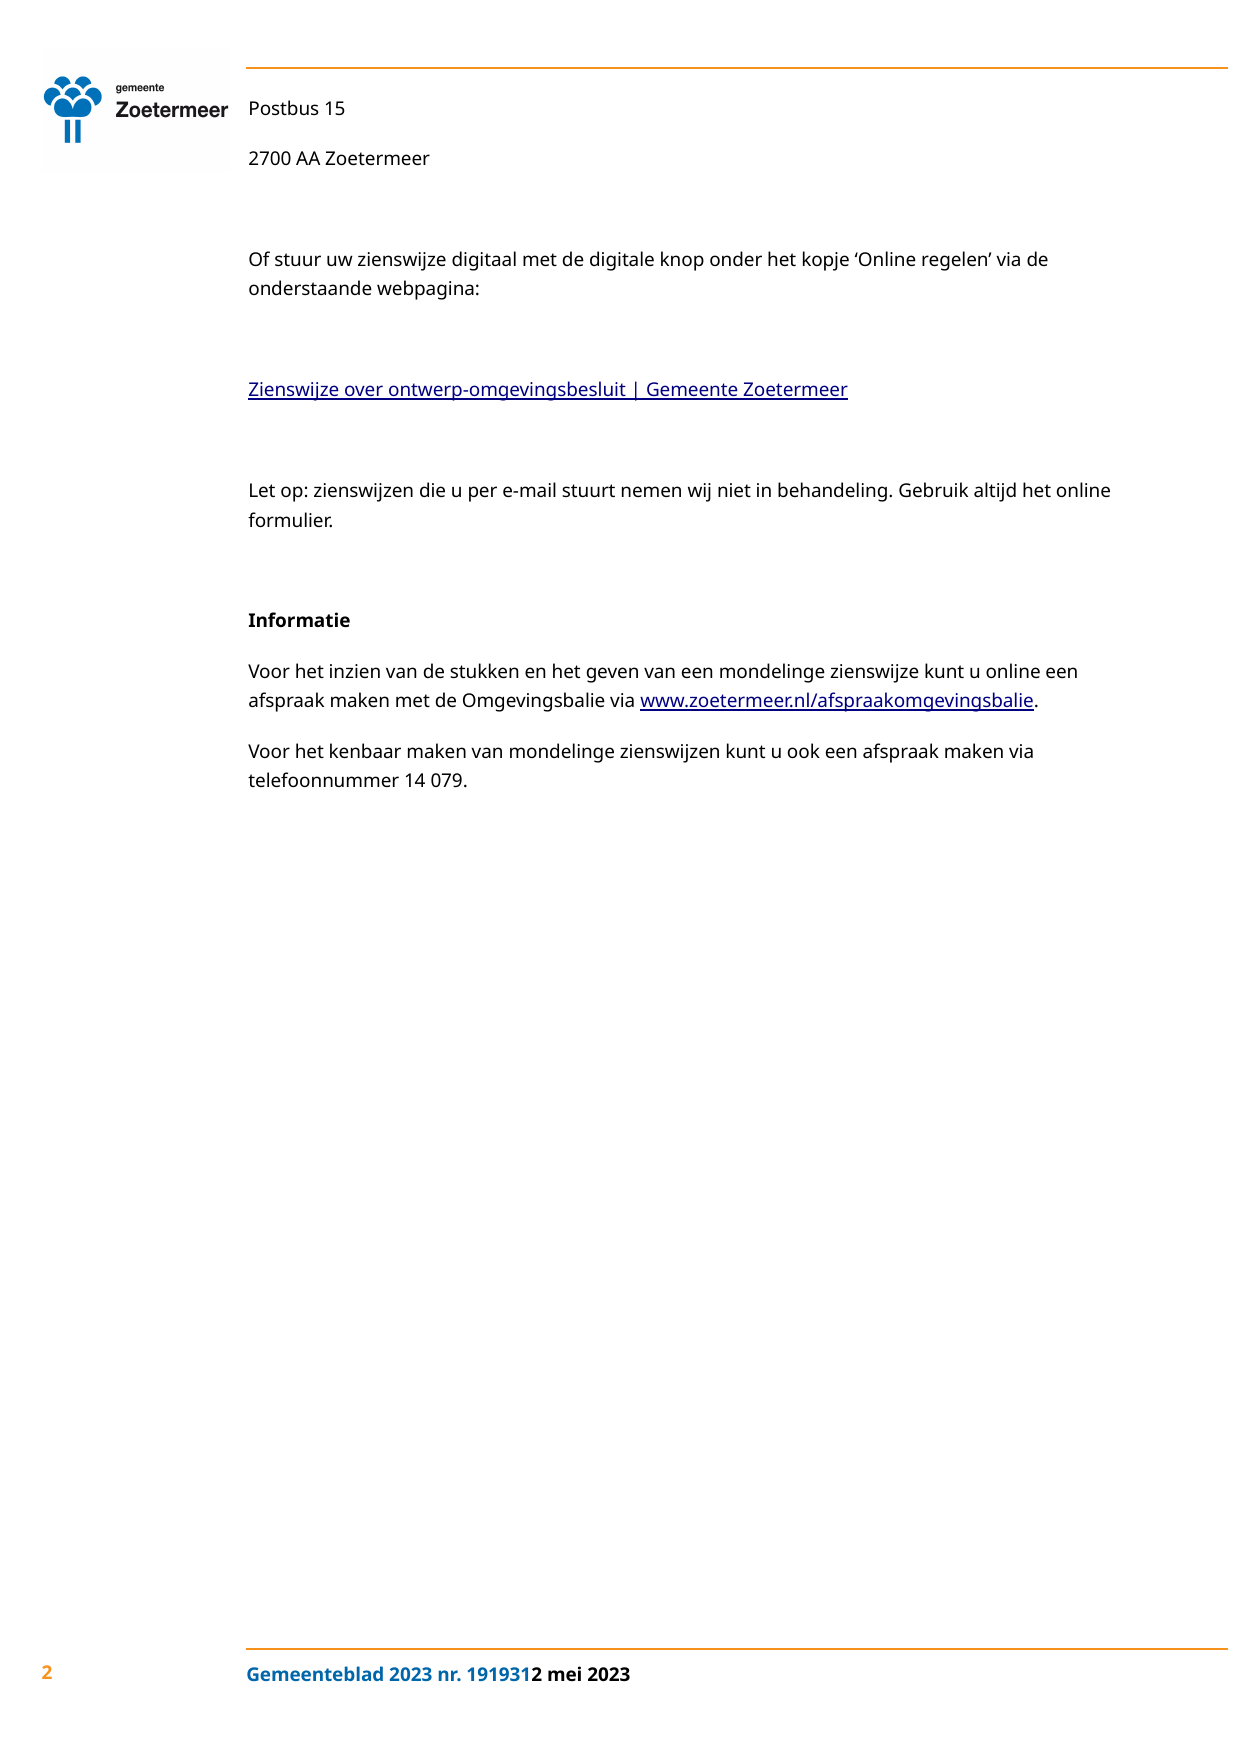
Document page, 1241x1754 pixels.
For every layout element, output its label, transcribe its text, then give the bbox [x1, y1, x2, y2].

text 2700 AA Zoetermeer [248, 145, 1152, 171]
text Of stuur uw zienswijze digitaal met de digitale knop onder het kopje ‘Online regelen’ via de onderstaande webpagina: [248, 246, 1152, 301]
text Zienswijze over ontwerp-omgevingsbesluit | Gemeente Zoetermeer [248, 376, 1152, 402]
text Voor het kenbaar maken van mondelinge zienswijzen kunt u ook een afspraak maken via telefoonnummer 14 079. [248, 738, 1152, 793]
picture [41, 47, 231, 172]
text Informatie [248, 608, 1152, 633]
text Let op: zienswijzen die u per e-mail stuurt nemen wij niet in behandeling. Gebruik altijd het online formulier. [248, 477, 1152, 533]
text Voor het inzien van de stukken en het geven van een mondelinge zienswijze kunt u online een afspraak maken met de Omgevingsbalie via www.zoetermeer.nl/afspraakomgevingsbalie. [248, 658, 1152, 713]
text Postbus 15 [248, 95, 1152, 121]
